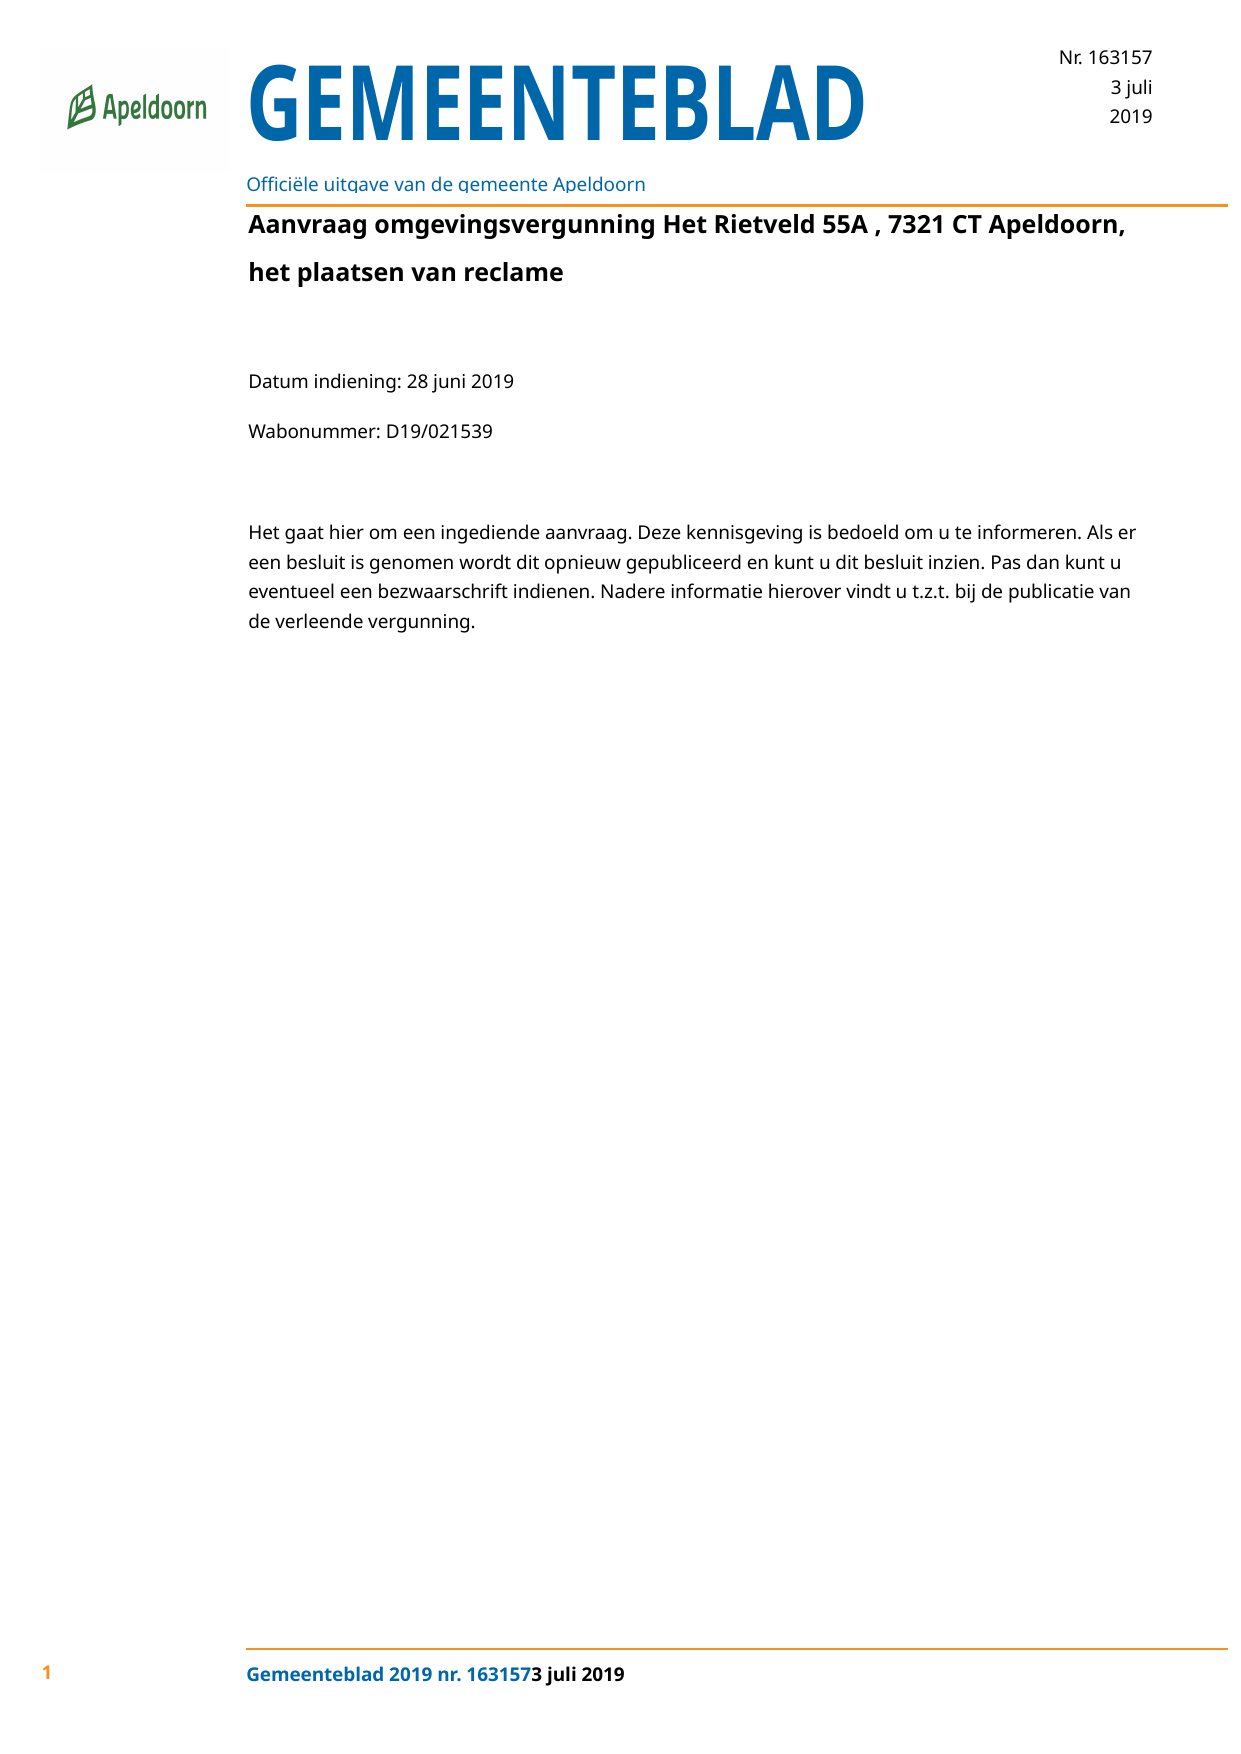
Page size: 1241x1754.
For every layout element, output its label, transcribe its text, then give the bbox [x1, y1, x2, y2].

text Wabonummer: D19/021539 [248, 419, 1152, 444]
text Datum indiening: 28 juni 2019 [248, 368, 1152, 394]
picture [41, 47, 231, 172]
text Aanvraag omgevingsvergunning Het Rietveld 55A , 7321 CT Apeldoorn, het plaatsen van reclame [248, 207, 1152, 288]
text Het gaat hier om een ingediende aanvraag. Deze kennisgeving is bedoeld om u te informeren. Als er een besluit is genomen wordt dit opnieuw gepubliceerd en kunt u dit besluit inzien. Pas dan kunt u eventueel een bezwaarschrift indienen. Nadere informatie hierover vindt u t.z.t. bij de publicatie van de verleende vergunning. [248, 519, 1152, 634]
